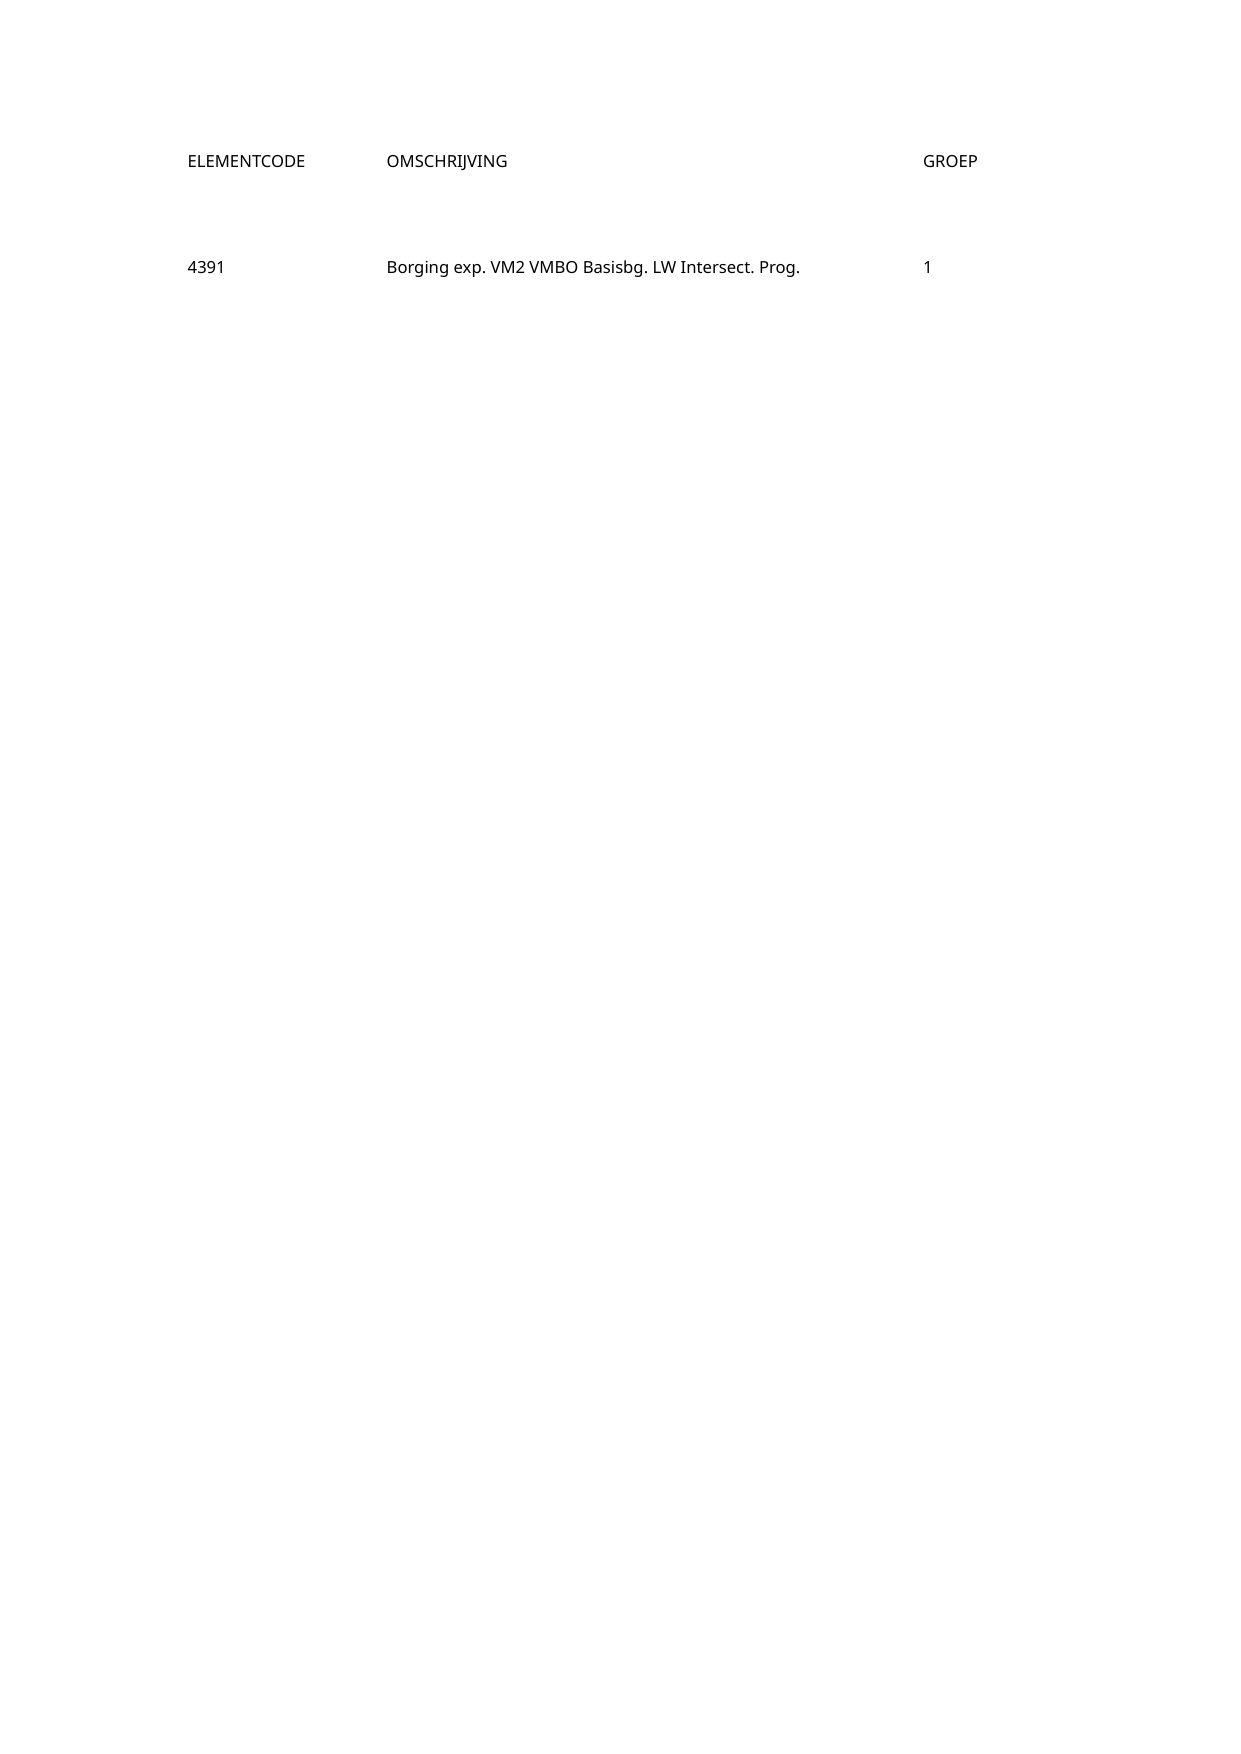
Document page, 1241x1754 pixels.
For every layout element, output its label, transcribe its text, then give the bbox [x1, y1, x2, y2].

table_cell [923, 203, 1053, 255]
table_header OMSCHRIJVING [386, 150, 923, 203]
table_header ELEMENTCODE [188, 150, 386, 203]
table_header GROEP [923, 150, 1053, 203]
table_cell [386, 203, 923, 255]
table_cell 1 [923, 255, 1053, 308]
table_cell [188, 203, 386, 255]
table_cell Borging exp. VM2 VMBO Basisbg. LW Intersect. Prog. [386, 255, 923, 308]
table_cell 4391 [188, 255, 386, 308]
